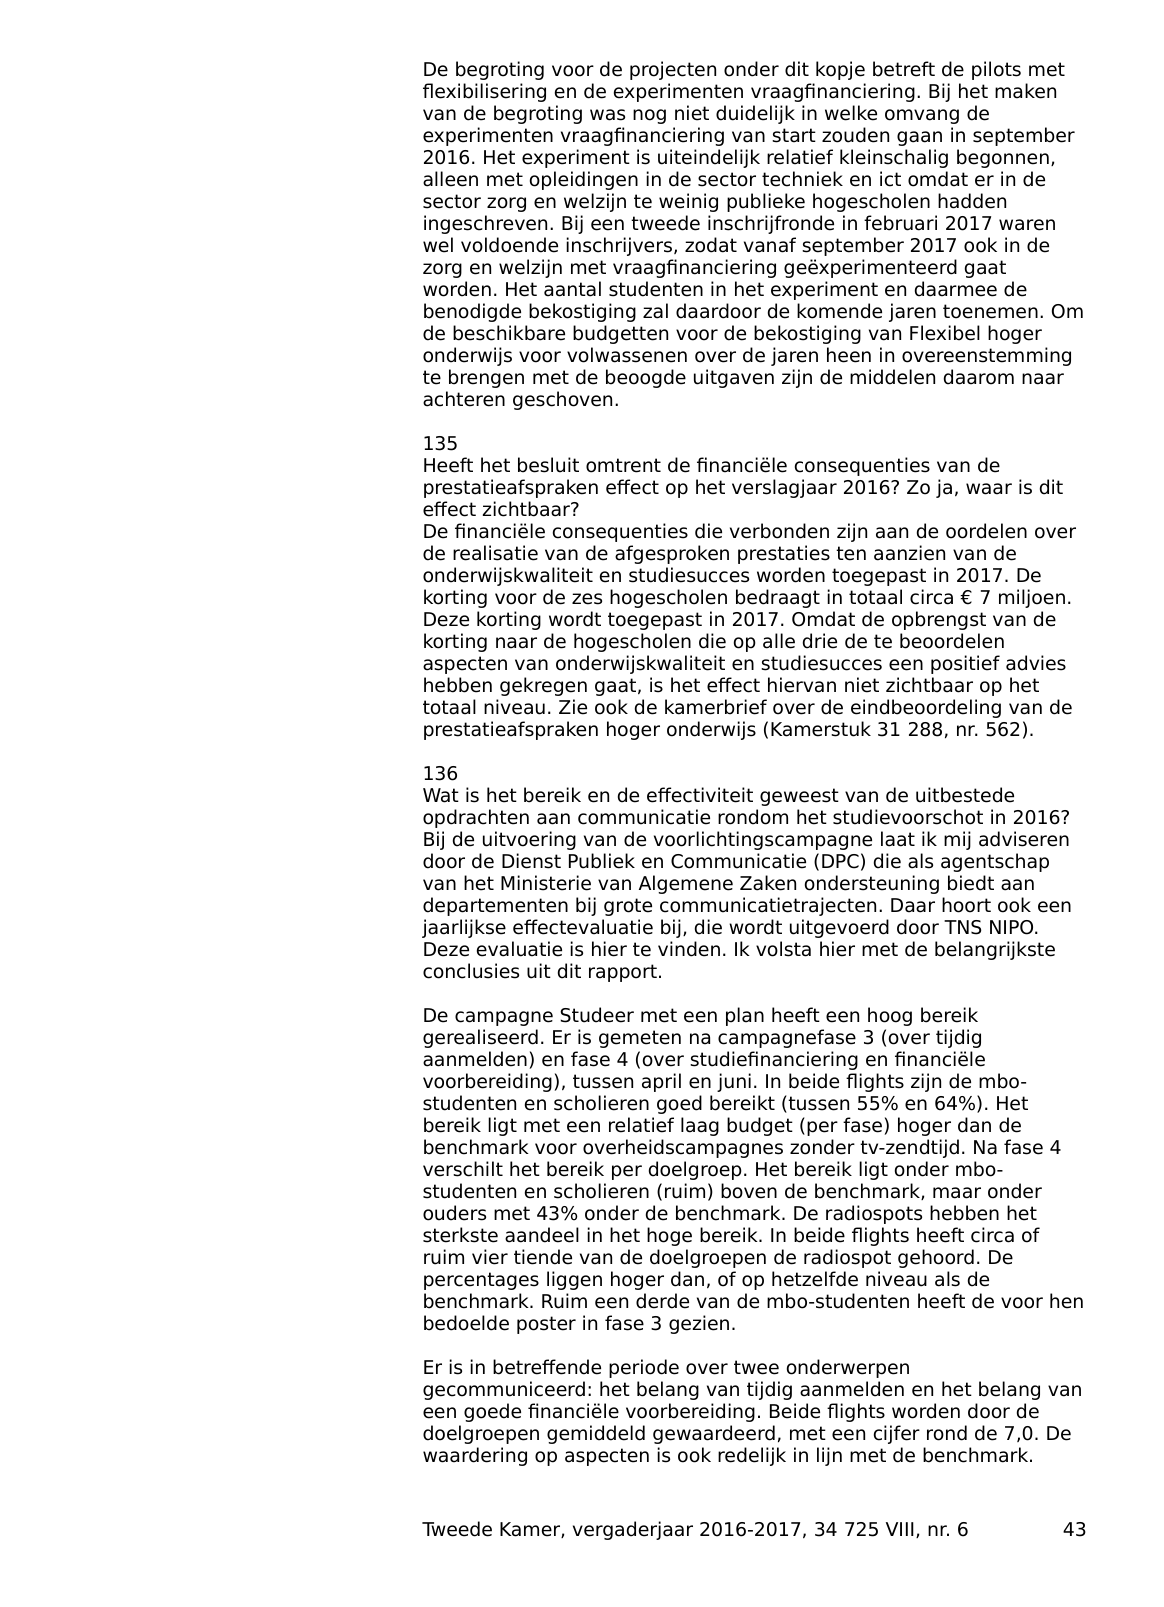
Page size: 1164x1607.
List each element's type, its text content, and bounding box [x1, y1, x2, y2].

text 136 [422, 763, 1087, 785]
text Er is in betreffende periode over twee onderwerpen gecommuniceerd: het belang van tijdig aanmelden en het belang van een goede financiële voorbereiding. Beide flights worden door de doelgroepen gemiddeld gewaardeerd, met een cijfer rond de 7,0. De waardering op aspecten is ook redelijk in lijn met de benchmark. [422, 1357, 1087, 1467]
text De begroting voor de projecten onder dit kopje betreft de pilots met flexibilisering en de experimenten vraagfinanciering. Bij het maken van de begroting was nog niet duidelijk in welke omvang de experimenten vraagfinanciering van start zouden gaan in september 2016. Het experiment is uiteindelijk relatief kleinschalig begonnen, alleen met opleidingen in de sector techniek en ict omdat er in de sector zorg en welzijn te weinig publieke hogescholen hadden ingeschreven. Bij een tweede inschrijfronde in februari 2017 waren wel voldoende inschrijvers, zodat vanaf september 2017 ook in de zorg en welzijn met vraagfinanciering geëxperimenteerd gaat worden. Het aantal studenten in het experiment en daarmee de benodigde bekostiging zal daardoor de komende jaren toenemen. Om de beschikbare budgetten voor de bekostiging van Flexibel hoger onderwijs voor volwassenen over de jaren heen in overeenstemming te brengen met de beoogde uitgaven zijn de middelen daarom naar achteren geschoven. [422, 59, 1087, 411]
text Heeft het besluit omtrent de financiële consequenties van de prestatieafspraken effect op het verslagjaar 2016? Zo ja, waar is dit effect zichtbaar? [422, 455, 1087, 521]
text Bij de uitvoering van de voorlichtingscampagne laat ik mij adviseren door de Dienst Publiek en Communicatie (DPC) die als agentschap van het Ministerie van Algemene Zaken ondersteuning biedt aan departementen bij grote communicatietrajecten. Daar hoort ook een jaarlijkse effectevaluatie bij, die wordt uitgevoerd door TNS NIPO. Deze evaluatie is hier te vinden. Ik volsta hier met de belangrijkste conclusies uit dit rapport. [422, 829, 1087, 983]
text 135 [422, 433, 1087, 455]
text Wat is het bereik en de effectiviteit geweest van de uitbestede opdrachten aan communicatie rondom het studievoorschot in 2016? [422, 785, 1087, 829]
text De campagne Studeer met een plan heeft een hoog bereik gerealiseerd. Er is gemeten na campagnefase 3 (over tijdig aanmelden) en fase 4 (over studiefinanciering en financiële voorbereiding), tussen april en juni. In beide flights zijn de mbo-studenten en scholieren goed bereikt (tussen 55% en 64%). Het bereik ligt met een relatief laag budget (per fase) hoger dan de benchmark voor overheidscampagnes zonder tv-zendtijd. Na fase 4 verschilt het bereik per doelgroep. Het bereik ligt onder mbo-studenten en scholieren (ruim) boven de benchmark, maar onder ouders met 43% onder de benchmark. De radiospots hebben het sterkste aandeel in het hoge bereik. In beide flights heeft circa of ruim vier tiende van de doelgroepen de radiospot gehoord. De percentages liggen hoger dan, of op hetzelfde niveau als de benchmark. Ruim een derde van de mbo-studenten heeft de voor hen bedoelde poster in fase 3 gezien. [422, 1005, 1087, 1334]
text De financiële consequenties die verbonden zijn aan de oordelen over de realisatie van de afgesproken prestaties ten aanzien van de onderwijskwaliteit en studiesucces worden toegepast in 2017. De korting voor de zes hogescholen bedraagt in totaal circa € 7 miljoen. Deze korting wordt toegepast in 2017. Omdat de opbrengst van de korting naar de hogescholen die op alle drie de te beoordelen aspecten van onderwijskwaliteit en studiesucces een positief advies hebben gekregen gaat, is het effect hiervan niet zichtbaar op het totaal niveau. Zie ook de kamerbrief over de eindbeoordeling van de prestatieafspraken hoger onderwijs (Kamerstuk 31 288, nr. 562). [422, 521, 1087, 741]
